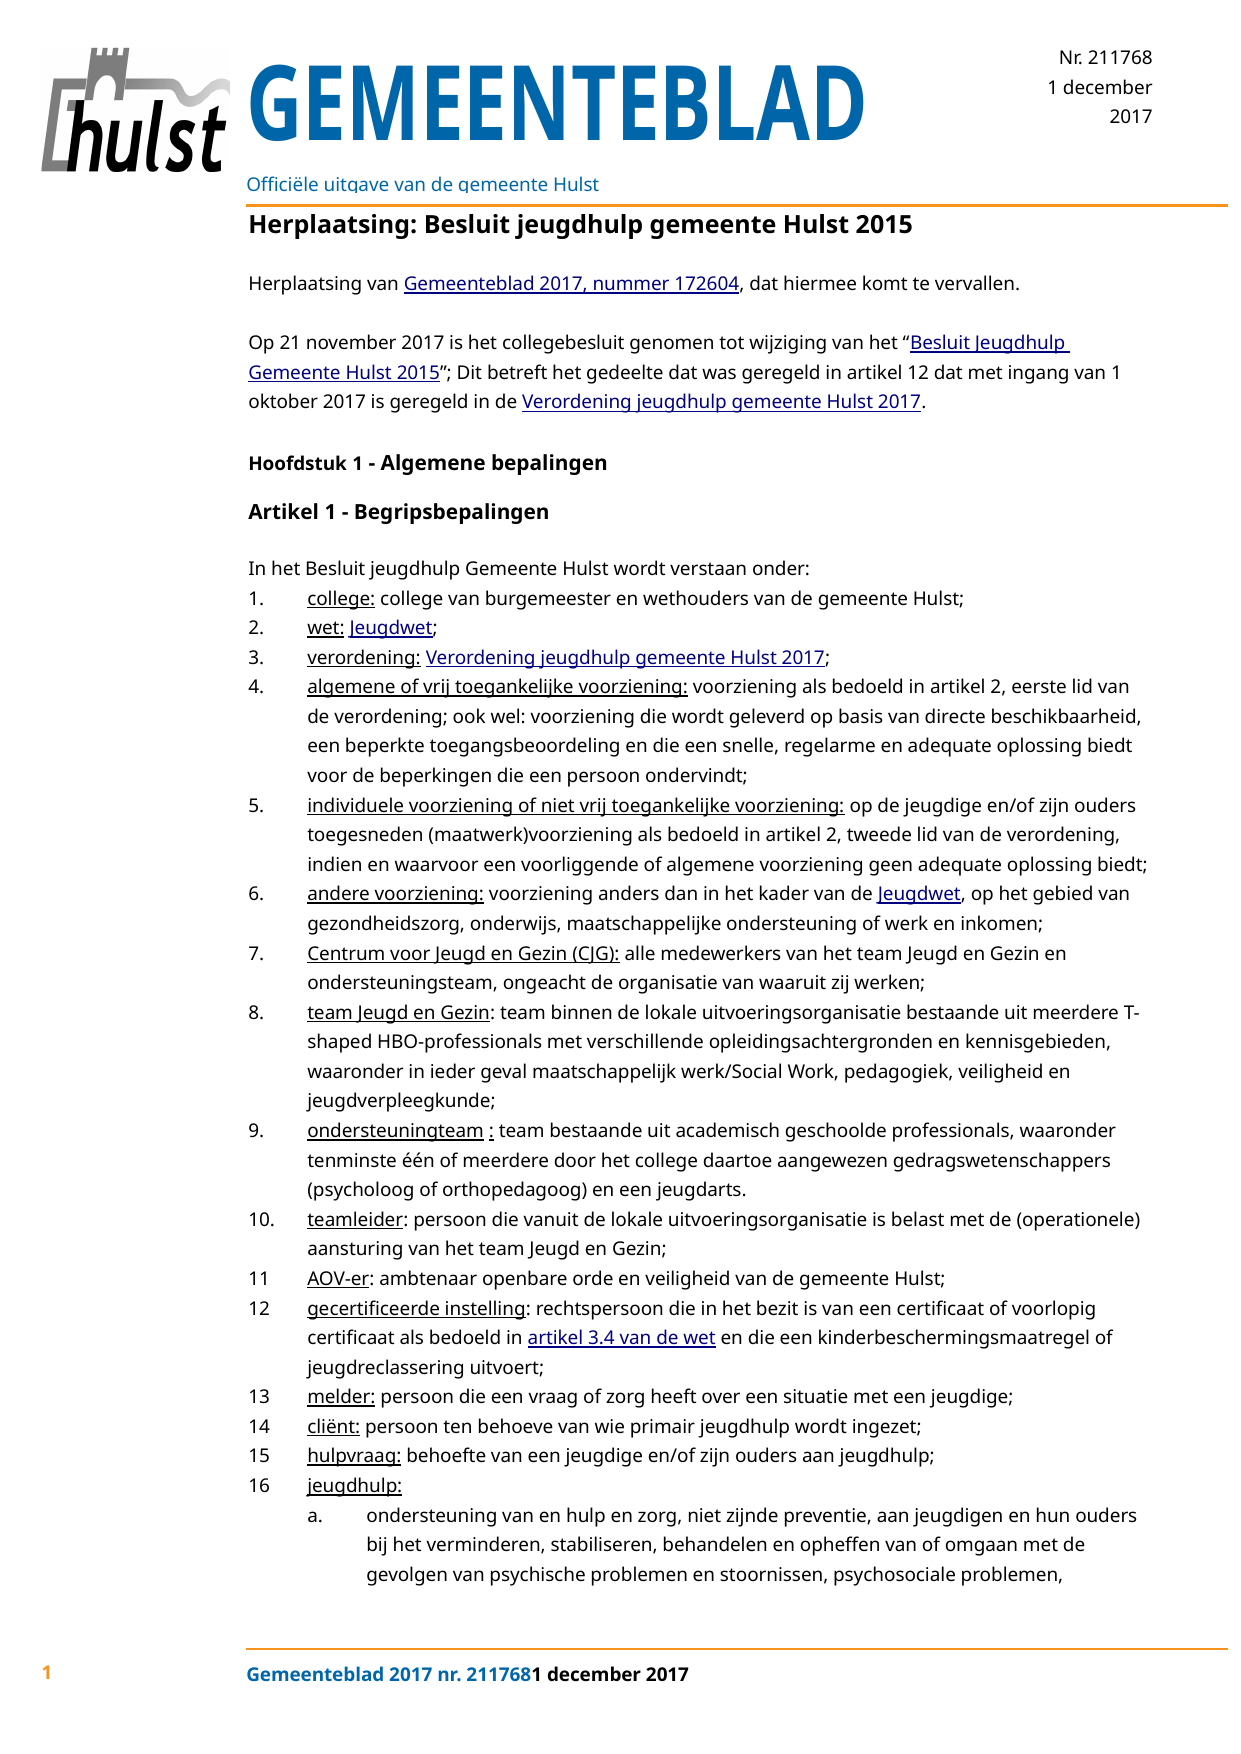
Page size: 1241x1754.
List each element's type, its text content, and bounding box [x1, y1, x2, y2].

list ondersteuningteam : team bestaande uit academisch geschoolde professionals, waaronder tenminste één of meerdere door het college daartoe aangewezen gedragswetenschappers (psycholoog of orthopedagoog) en een jeugdarts. [248, 1117, 1152, 1202]
picture [41, 47, 231, 172]
text Herplaatsing van Gemeenteblad 2017, nummer 172604, dat hiermee komt te vervallen. [248, 270, 1152, 296]
list individuele voorziening of niet vrij toegankelijke voorziening: op de jeugdige en/of zijn ouders toegesneden (maatwerk)voorziening als bedoeld in artikel 2, tweede lid van de verordening, indien en waarvoor een voorliggende of algemene voorziening geen adequate oplossing biedt; [248, 792, 1152, 877]
list melder: persoon die een vraag of zorg heeft over een situatie met een jeugdige; [248, 1383, 1152, 1409]
list AOV-er: ambtenaar openbare orde en veiligheid van de gemeente Hulst; [248, 1265, 1152, 1291]
text Hoofdstuk 1 - Algemene bepalingen [248, 448, 1152, 476]
list college: college van burgemeester en wethouders van de gemeente Hulst; [248, 585, 1152, 610]
list wet: Jeugdwet; [248, 614, 1152, 640]
list algemene of vrij toegankelijke voorziening: voorziening als bedoeld in artikel 2, eerste lid van de verordening; ook wel: voorziening die wordt geleverd op basis van directe beschikbaarheid, een beperkte toegangsbeoordeling en die een snelle, regelarme en adequate oplossing biedt voor de beperkingen die een persoon ondervindt; [248, 673, 1152, 788]
list jeugdhulp: [248, 1472, 1152, 1498]
list ondersteuning van en hulp en zorg, niet zijnde preventie, aan jeugdigen en hun ouders bij het verminderen, stabiliseren, behandelen en opheffen van of omgaan met de gevolgen van psychische problemen en stoornissen, psychosociale problemen, [307, 1502, 1152, 1587]
list verordening: Verordening jeugdhulp gemeente Hulst 2017; [248, 644, 1152, 669]
text Op 21 november 2017 is het collegebesluit genomen tot wijziging van het “Besluit Jeugdhulp Gemeente Hulst 2015”; Dit betreft het gedeelte dat was geregeld in artikel 12 dat met ingang van 1 oktober 2017 is geregeld in de Verordening jeugdhulp gemeente Hulst 2017. [248, 329, 1152, 414]
list andere voorziening: voorziening anders dan in het kader van de Jeugdwet, op het gebied van gezondheidszorg, onderwijs, maatschappelijke ondersteuning of werk en inkomen; [248, 881, 1152, 936]
text In het Besluit jeugdhulp Gemeente Hulst wordt verstaan onder: [248, 555, 1152, 581]
list team Jeugd en Gezin: team binnen de lokale uitvoeringsorganisatie bestaande uit meerdere T-shaped HBO-professionals met verschillende opleidingsachtergronden en kennisgebieden, waaronder in ieder geval maatschappelijk werk/Social Work, pedagogiek, veiligheid en jeugdverpleegkunde; [248, 999, 1152, 1113]
text Artikel 1 - Begripsbepalingen [248, 497, 1152, 526]
list cliënt: persoon ten behoeve van wie primair jeugdhulp wordt ingezet; [248, 1413, 1152, 1439]
text Herplaatsing: Besluit jeugdhulp gemeente Hulst 2015 [248, 207, 1152, 241]
list Centrum voor Jeugd en Gezin (CJG): alle medewerkers van het team Jeugd en Gezin en ondersteuningsteam, ongeacht de organisatie van waaruit zij werken; [248, 940, 1152, 995]
list hulpvraag: behoefte van een jeugdige en/of zijn ouders aan jeugdhulp; [248, 1443, 1152, 1468]
list teamleider: persoon die vanuit de lokale uitvoeringsorganisatie is belast met de (operationele) aansturing van het team Jeugd en Gezin; [248, 1206, 1152, 1261]
list gecertificeerde instelling: rechtspersoon die in het bezit is van een certificaat of voorlopig certificaat als bedoeld in artikel 3.4 van de wet en die een kinderbeschermingsmaatregel of jeugdreclassering uitvoert; [248, 1295, 1152, 1379]
